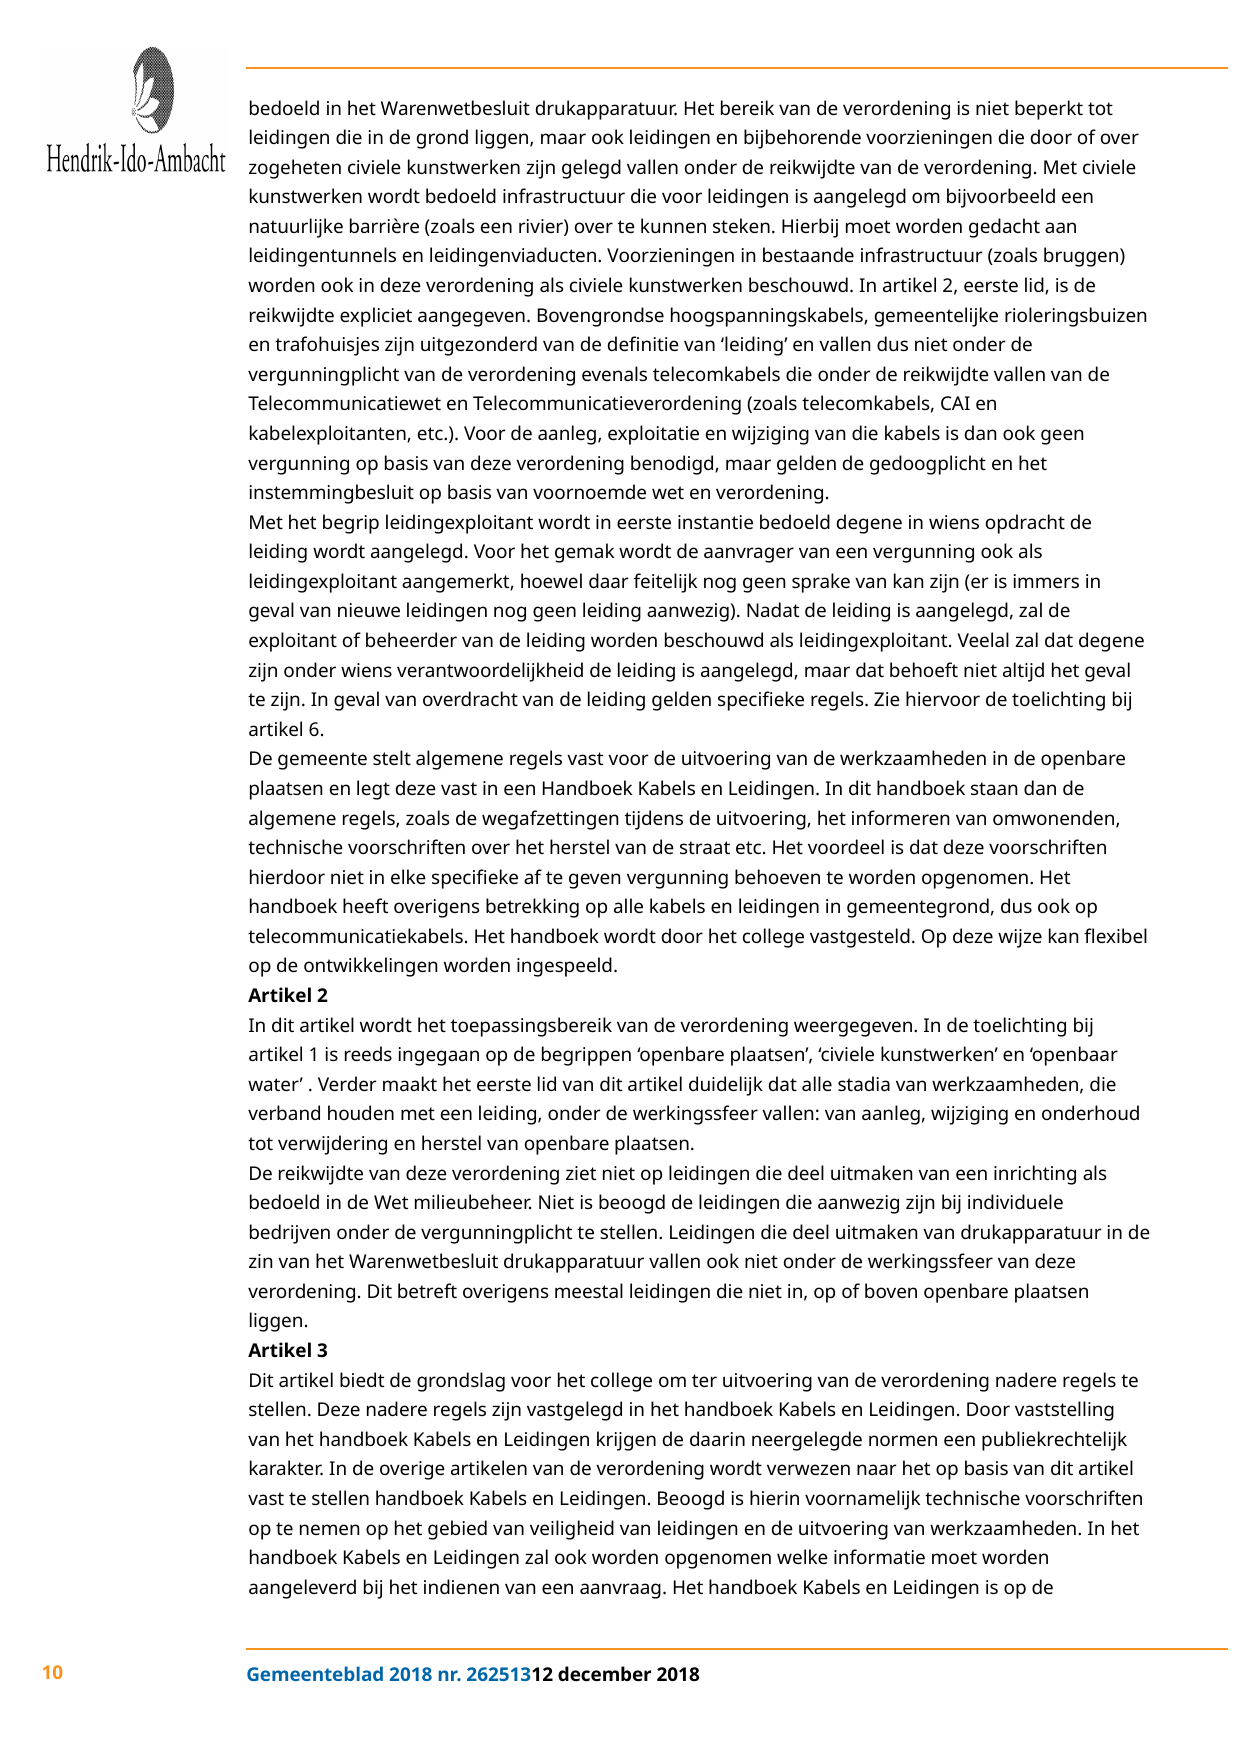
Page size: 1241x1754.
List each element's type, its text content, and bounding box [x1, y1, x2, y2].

text Artikel 2 [248, 982, 1152, 1008]
picture [41, 47, 231, 172]
text Dit artikel biedt de grondslag voor het college om ter uitvoering van de verordening nadere regels te stellen. Deze nadere regels zijn vastgelegd in het handboek Kabels en Leidingen. Door vaststelling van het handboek Kabels en Leidingen krijgen de daarin neergelegde normen een publiekrechtelijk karakter. In de overige artikelen van de verordening wordt verwezen naar het op basis van dit artikel vast te stellen handboek Kabels en Leidingen. Beoogd is hierin voornamelijk technische voorschriften op te nemen op het gebied van veiligheid van leidingen en de uitvoering van werkzaamheden. In het handboek Kabels en Leidingen zal ook worden opgenomen welke informatie moet worden aangeleverd bij het indienen van een aanvraag. Het handboek Kabels en Leidingen is op de [248, 1367, 1152, 1600]
text De gemeente stelt algemene regels vast voor de uitvoering van de werkzaamheden in de openbare plaatsen en legt deze vast in een Handboek Kabels en Leidingen. In dit handboek staan dan de algemene regels, zoals de wegafzettingen tijdens de uitvoering, het informeren van omwonenden, technische voorschriften over het herstel van de straat etc. Het voordeel is dat deze voorschriften hierdoor niet in elke specifieke af te geven vergunning behoeven te worden opgenomen. Het handboek heeft overigens betrekking op alle kabels en leidingen in gemeentegrond, dus ook op telecommunicatiekabels. Het handboek wordt door het college vastgesteld. Op deze wijze kan flexibel op de ontwikkelingen worden ingespeeld. [248, 746, 1152, 978]
text De reikwijdte van deze verordening ziet niet op leidingen die deel uitmaken van een inrichting als bedoeld in de Wet milieubeheer. Niet is beoogd de leidingen die aanwezig zijn bij individuele bedrijven onder de vergunningplicht te stellen. Leidingen die deel uitmaken van drukapparatuur in de zin van het Warenwetbesluit drukapparatuur vallen ook niet onder de werkingssfeer van deze verordening. Dit betreft overigens meestal leidingen die niet in, op of boven openbare plaatsen liggen. [248, 1160, 1152, 1333]
text Artikel 3 [248, 1337, 1152, 1363]
text Met het begrip leidingexploitant wordt in eerste instantie bedoeld degene in wiens opdracht de leiding wordt aangelegd. Voor het gemak wordt de aanvrager van een vergunning ook als leidingexploitant aangemerkt, hoewel daar feitelijk nog geen sprake van kan zijn (er is immers in geval van nieuwe leidingen nog geen leiding aanwezig). Nadat de leiding is aangelegd, zal de exploitant of beheerder van de leiding worden beschouwd als leidingexploitant. Veelal zal dat degene zijn onder wiens verantwoordelijkheid de leiding is aangelegd, maar dat behoeft niet altijd het geval te zijn. In geval van overdracht van de leiding gelden specifieke regels. Zie hiervoor de toelichting bij artikel 6. [248, 509, 1152, 742]
text In dit artikel wordt het toepassingsbereik van de verordening weergegeven. In de toelichting bij artikel 1 is reeds ingegaan op de begrippen ‘openbare plaatsen’, ‘civiele kunstwerken’ en ‘openbaar water’ . Verder maakt het eerste lid van dit artikel duidelijk dat alle stadia van werkzaamheden, die verband houden met een leiding, onder de werkingssfeer vallen: van aanleg, wijziging en onderhoud tot verwijdering en herstel van openbare plaatsen. [248, 1012, 1152, 1156]
text bedoeld in het Warenwetbesluit drukapparatuur. Het bereik van de verordening is niet beperkt tot leidingen die in de grond liggen, maar ook leidingen en bijbehorende voorzieningen die door of over zogeheten civiele kunstwerken zijn gelegd vallen onder de reikwijdte van de verordening. Met civiele kunstwerken wordt bedoeld infrastructuur die voor leidingen is aangelegd om bijvoorbeeld een natuurlijke barrière (zoals een rivier) over te kunnen steken. Hierbij moet worden gedacht aan leidingentunnels en leidingenviaducten. Voorzieningen in bestaande infrastructuur (zoals bruggen) worden ook in deze verordening als civiele kunstwerken beschouwd. In artikel 2, eerste lid, is de reikwijdte expliciet aangegeven. Bovengrondse hoogspanningskabels, gemeentelijke rioleringsbuizen en trafohuisjes zijn uitgezonderd van de definitie van ‘leiding’ en vallen dus niet onder de vergunningplicht van de verordening evenals telecomkabels die onder de reikwijdte vallen van de Telecommunicatiewet en Telecommunicatieverordening (zoals telecomkabels, CAI en kabelexploitanten, etc.). Voor de aanleg, exploitatie en wijziging van die kabels is dan ook geen vergunning op basis van deze verordening benodigd, maar gelden de gedoogplicht en het instemmingbesluit op basis van voornoemde wet en verordening. [248, 95, 1152, 505]
